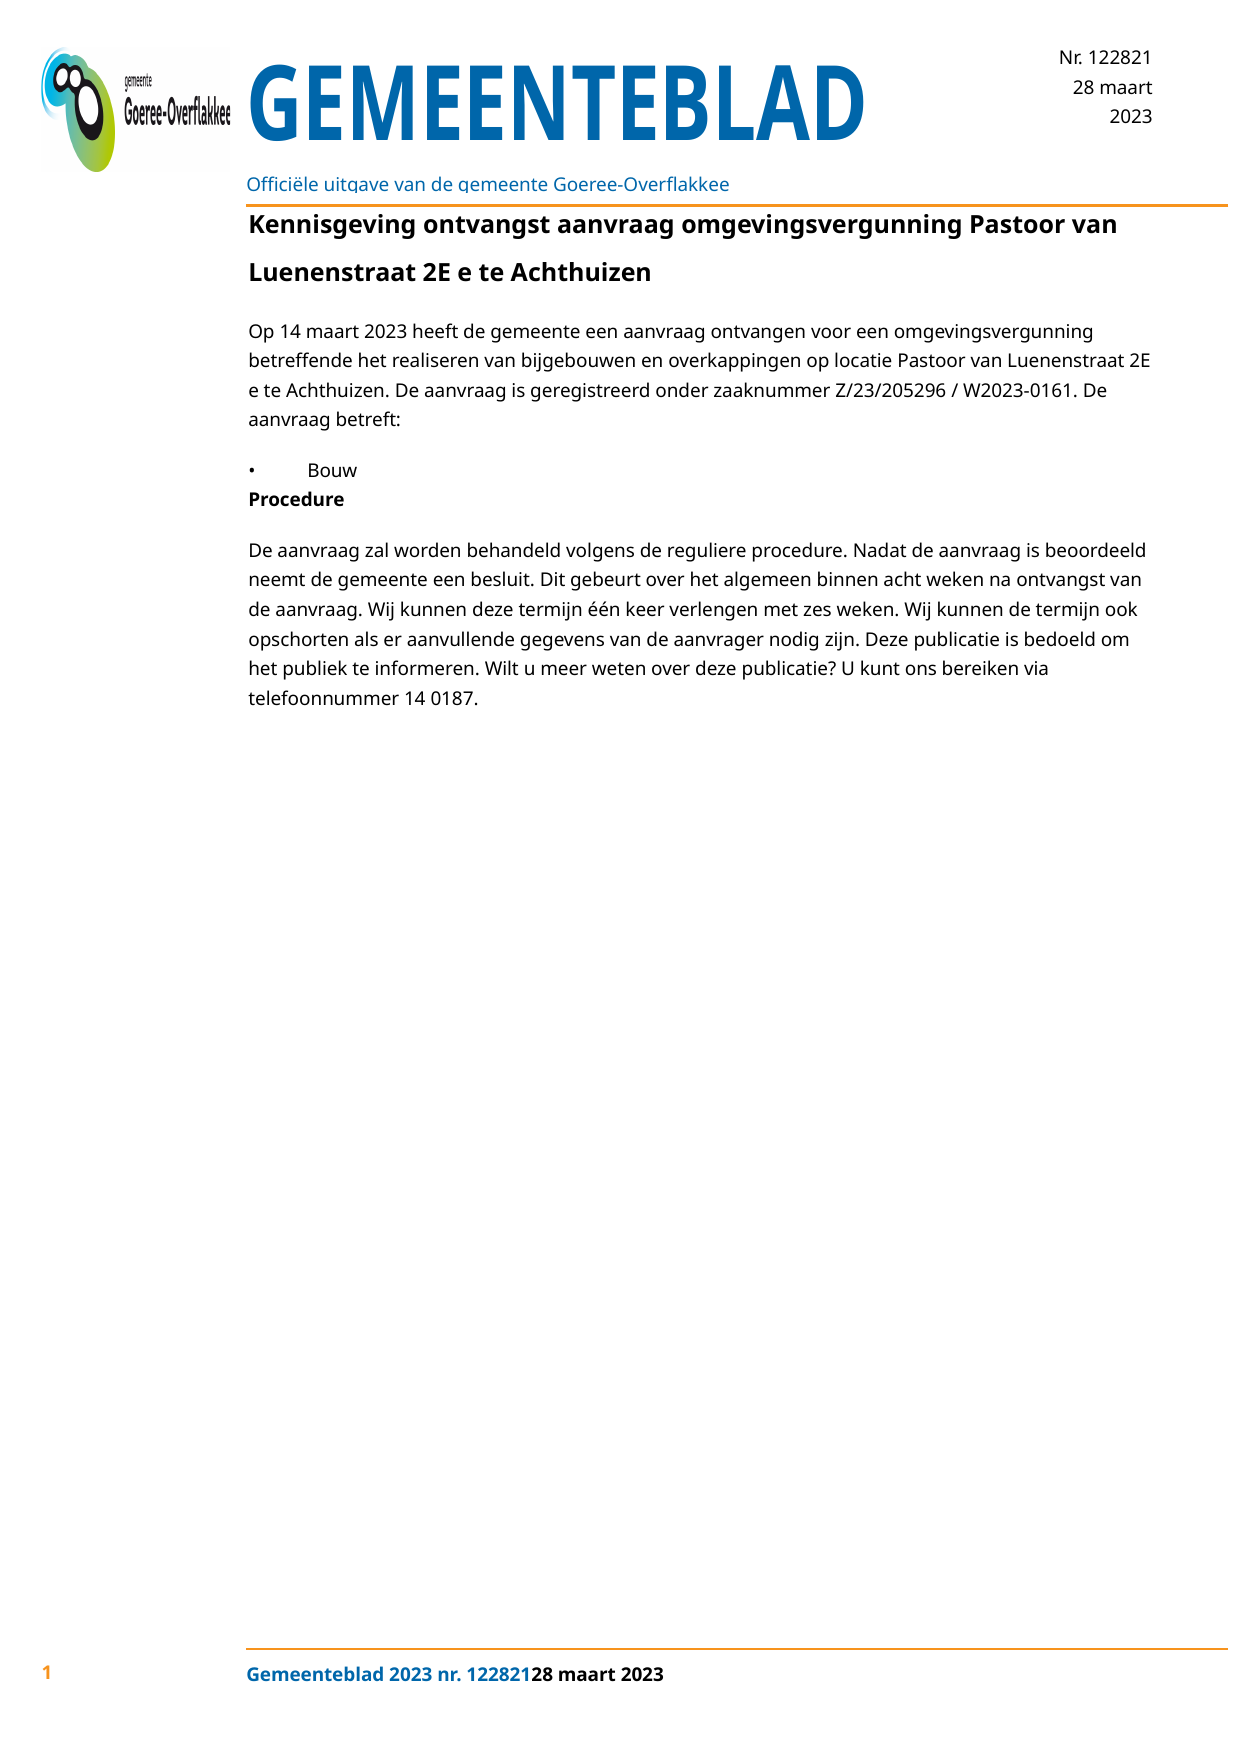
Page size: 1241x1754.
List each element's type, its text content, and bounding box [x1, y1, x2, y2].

list Bouw [248, 457, 1152, 483]
text Kennisgeving ontvangst aanvraag omgevingsvergunning Pastoor van Luenenstraat 2E e te Achthuizen [248, 207, 1152, 288]
picture [41, 47, 231, 172]
text De aanvraag zal worden behandeld volgens de reguliere procedure. Nadat de aanvraag is beoordeeld neemt de gemeente een besluit. Dit gebeurt over het algemeen binnen acht weken na ontvangst van de aanvraag. Wij kunnen deze termijn één keer verlengen met zes weken. Wij kunnen de termijn ook opschorten als er aanvullende gegevens van de aanvrager nodig zijn. Deze publicatie is bedoeld om het publiek te informeren. Wilt u meer weten over deze publicatie? U kunt ons bereiken via telefoonnummer 14 0187. [248, 537, 1152, 711]
text Procedure [248, 487, 1152, 512]
text Op 14 maart 2023 heeft de gemeente een aanvraag ontvangen voor een omgevingsvergunning betreffende het realiseren van bijgebouwen en overkappingen op locatie Pastoor van Luenenstraat 2E e te Achthuizen. De aanvraag is geregistreerd onder zaaknummer Z/23/205296 / W2023-0161. De aanvraag betreft: [248, 318, 1152, 432]
